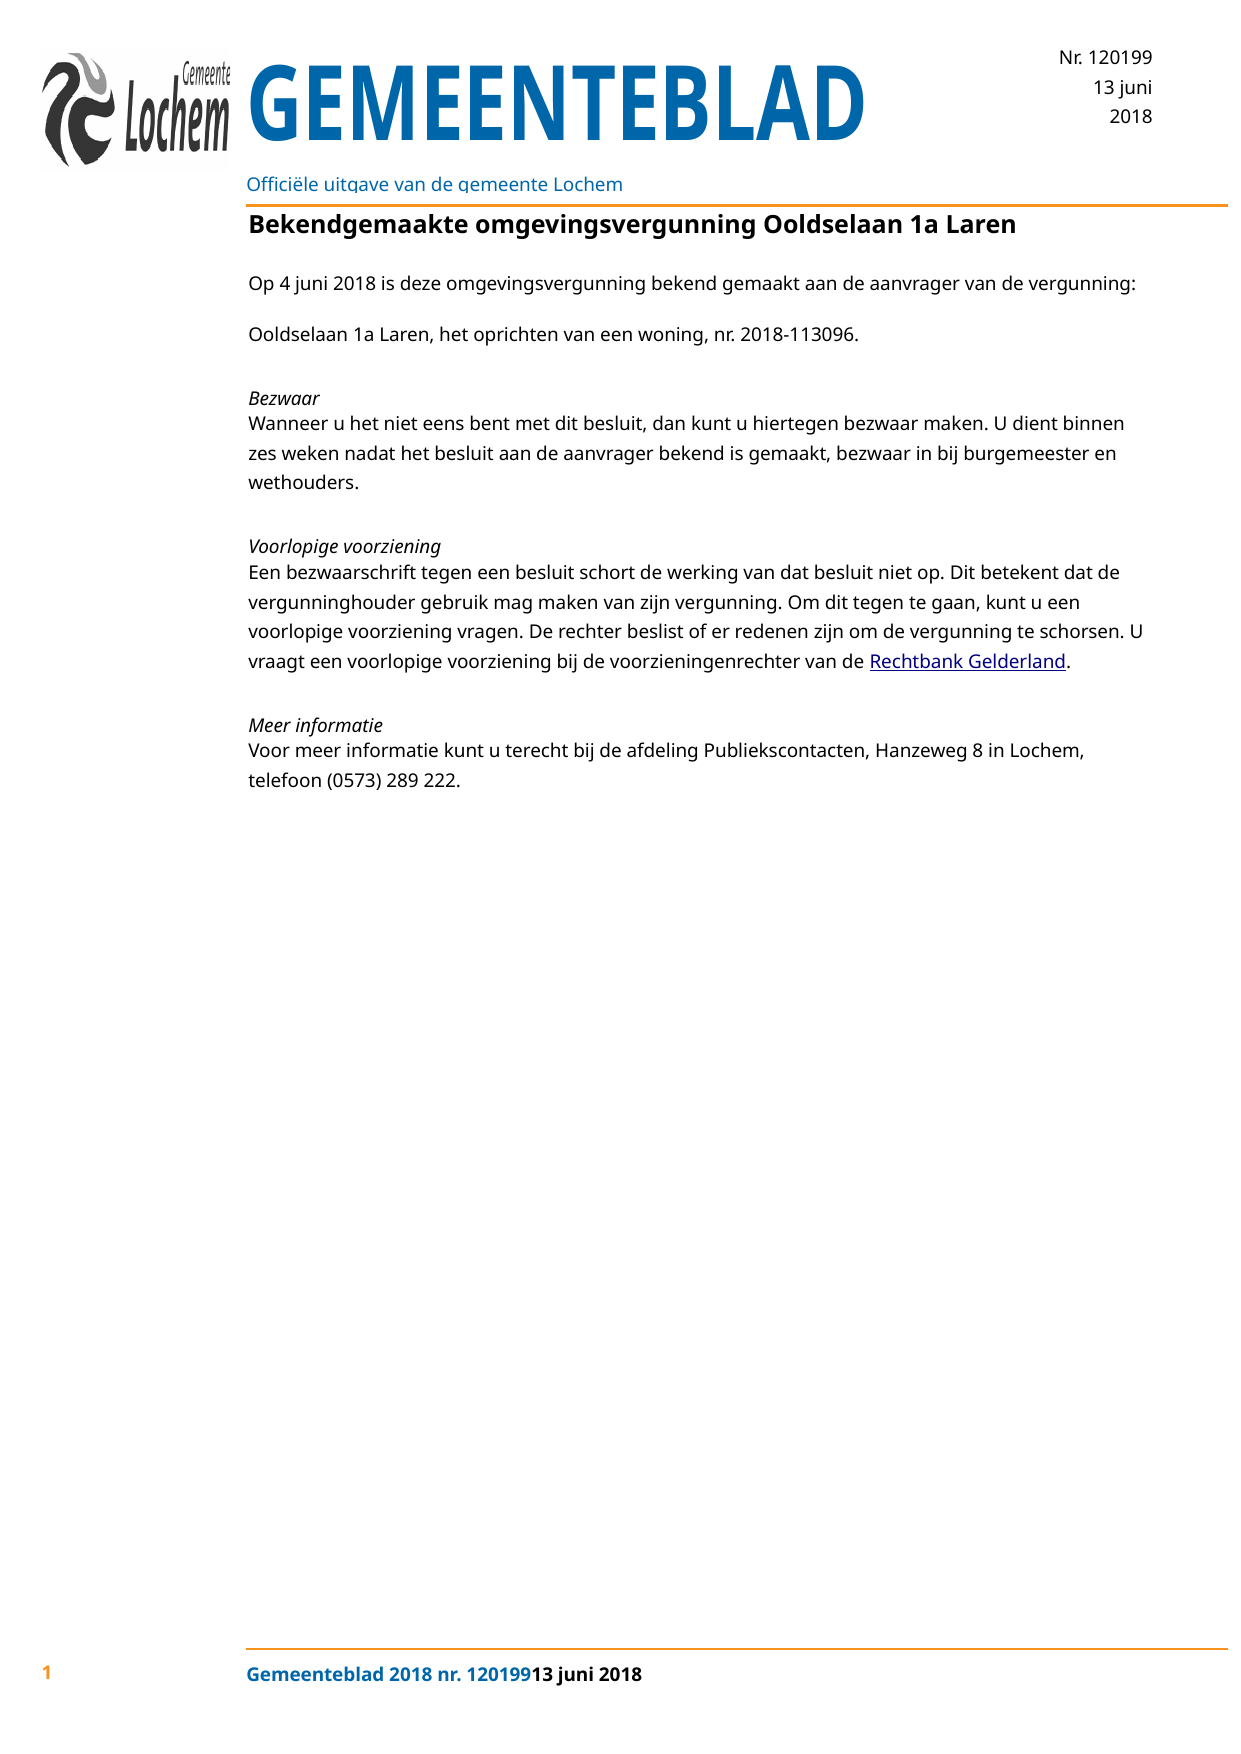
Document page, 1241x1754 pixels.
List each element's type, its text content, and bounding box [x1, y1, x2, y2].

text Meer informatie [248, 712, 1152, 738]
text Een bezwaarschrift tegen een besluit schort de werking van dat besluit niet op. Dit betekent dat de vergunninghouder gebruik mag maken van zijn vergunning. Om dit tegen te gaan, kunt u een voorlopige voorziening vragen. De rechter beslist of er redenen zijn om de vergunning te schorsen. U vraagt een voorlopige voorziening bij de voorzieningenrechter van de Rechtbank Gelderland. [248, 559, 1152, 674]
text Ooldselaan 1a Laren, het oprichten van een woning, nr. 2018-113096. [248, 321, 1152, 346]
text Bekendgemaakte omgevingsvergunning Ooldselaan 1a Laren [248, 207, 1152, 241]
text Bezwaar [248, 385, 1152, 410]
text Voorlopige voorziening [248, 533, 1152, 559]
text Voor meer informatie kunt u terecht bij de afdeling Publiekscontacten, Hanzeweg 8 in Lochem, telefoon (0573) 289 222. [248, 738, 1152, 793]
text Op 4 juni 2018 is deze omgevingsvergunning bekend gemaakt aan de aanvrager van de vergunning: [248, 270, 1152, 296]
text Wanneer u het niet eens bent met dit besluit, dan kunt u hiertegen bezwaar maken. U dient binnen zes weken nadat het besluit aan de aanvrager bekend is gemaakt, bezwaar in bij burgemeester en wethouders. [248, 410, 1152, 495]
picture [41, 47, 231, 172]
